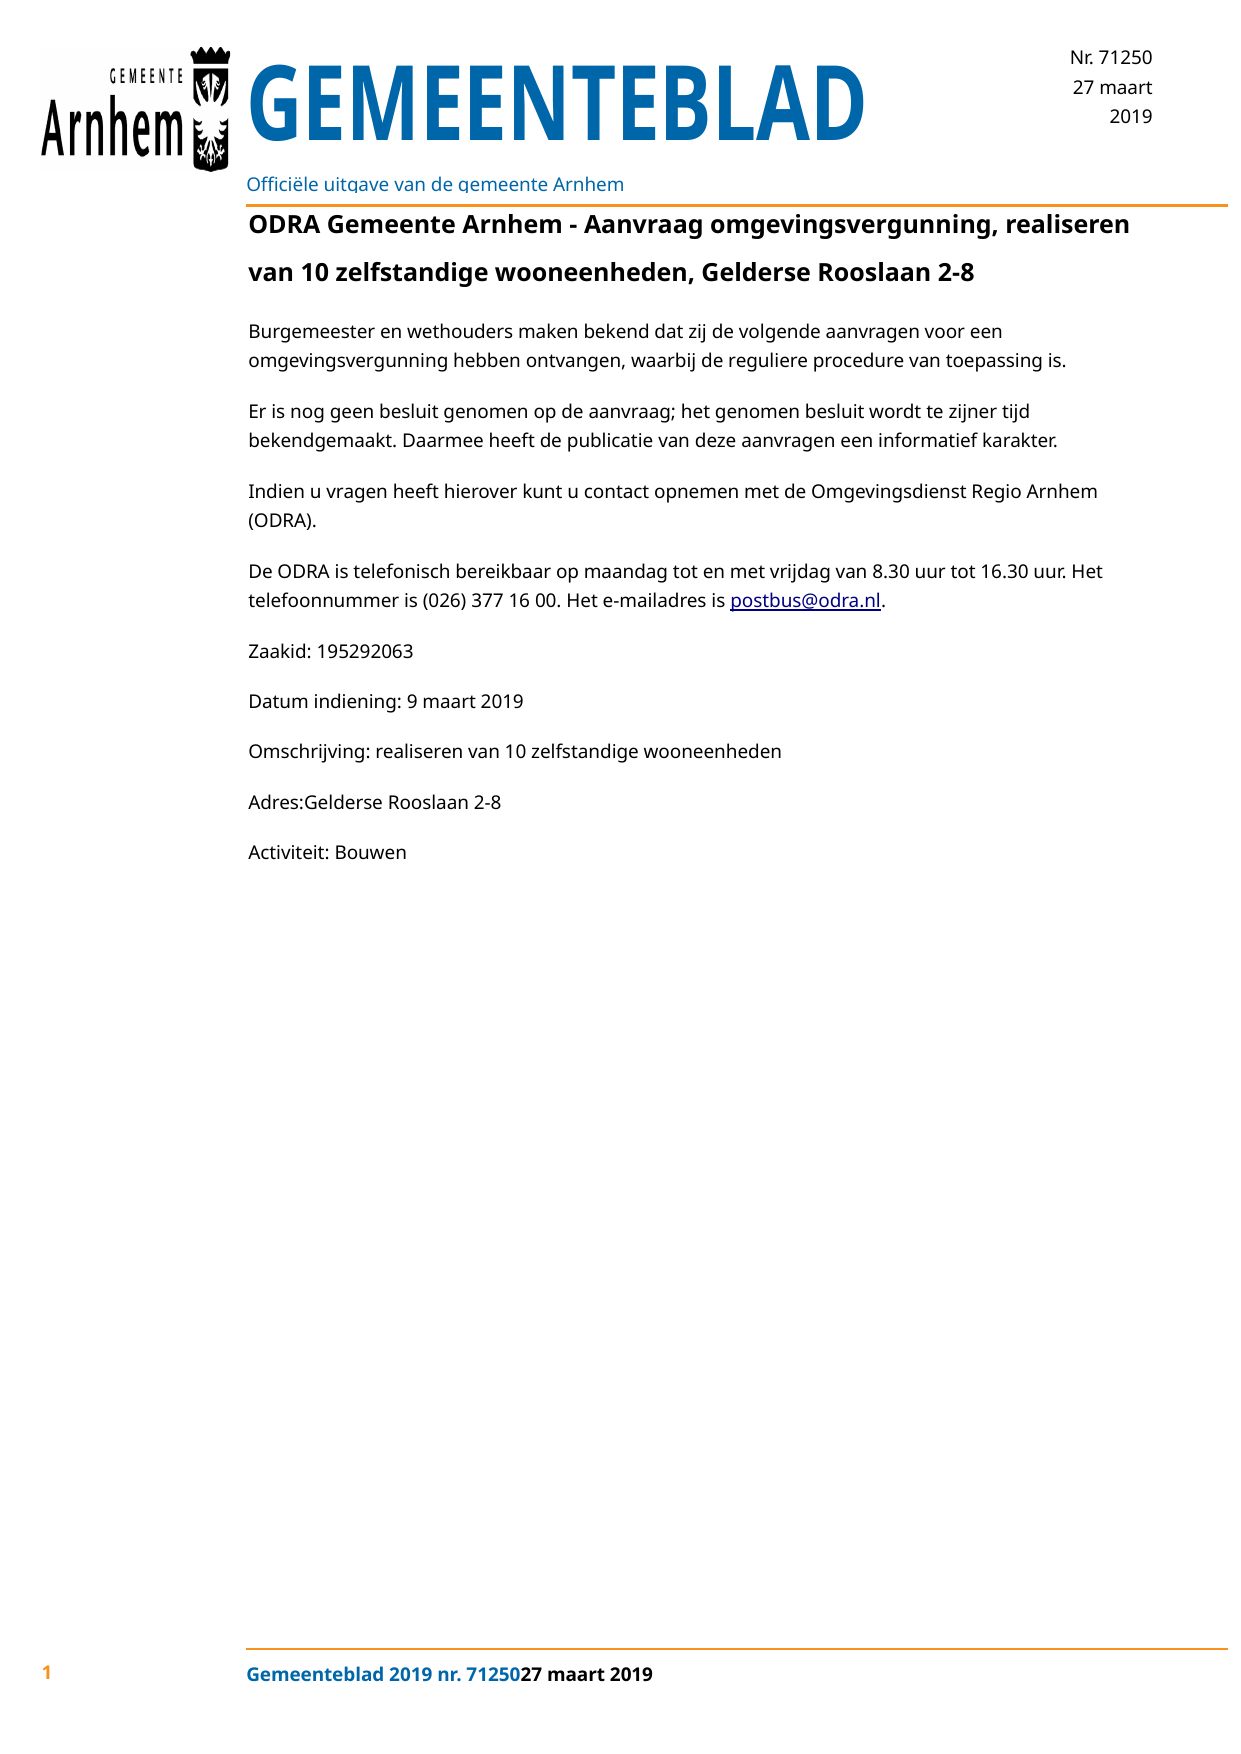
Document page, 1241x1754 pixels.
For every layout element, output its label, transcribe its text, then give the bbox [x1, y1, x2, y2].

text Datum indiening: 9 maart 2019 [248, 688, 1152, 714]
text De ODRA is telefonisch bereikbaar op maandag tot en met vrijdag van 8.30 uur tot 16.30 uur. Het telefoonnummer is (026) 377 16 00. Het e-mailadres is postbus@odra.nl. [248, 558, 1152, 613]
text Zaakid: 195292063 [248, 638, 1152, 664]
text Er is nog geen besluit genomen op de aanvraag; het genomen besluit wordt te zijner tijd bekendgemaakt. Daarmee heeft de publicatie van deze aanvragen een informatief karakter. [248, 398, 1152, 453]
picture [41, 47, 231, 172]
text Activiteit: Bouwen [248, 839, 1152, 865]
text Omschrijving: realiseren van 10 zelfstandige wooneenheden [248, 739, 1152, 764]
text ODRA Gemeente Arnhem - Aanvraag omgevingsvergunning, realiseren van 10 zelfstandige wooneenheden, Gelderse Rooslaan 2-8 [248, 207, 1152, 288]
text Indien u vragen heeft hierover kunt u contact opnemen met de Omgevingsdienst Regio Arnhem (ODRA). [248, 478, 1152, 533]
text Burgemeester en wethouders maken bekend dat zij de volgende aanvragen voor een omgevingsvergunning hebben ontvangen, waarbij de reguliere procedure van toepassing is. [248, 318, 1152, 373]
text Adres:Gelderse Rooslaan 2-8 [248, 789, 1152, 815]
